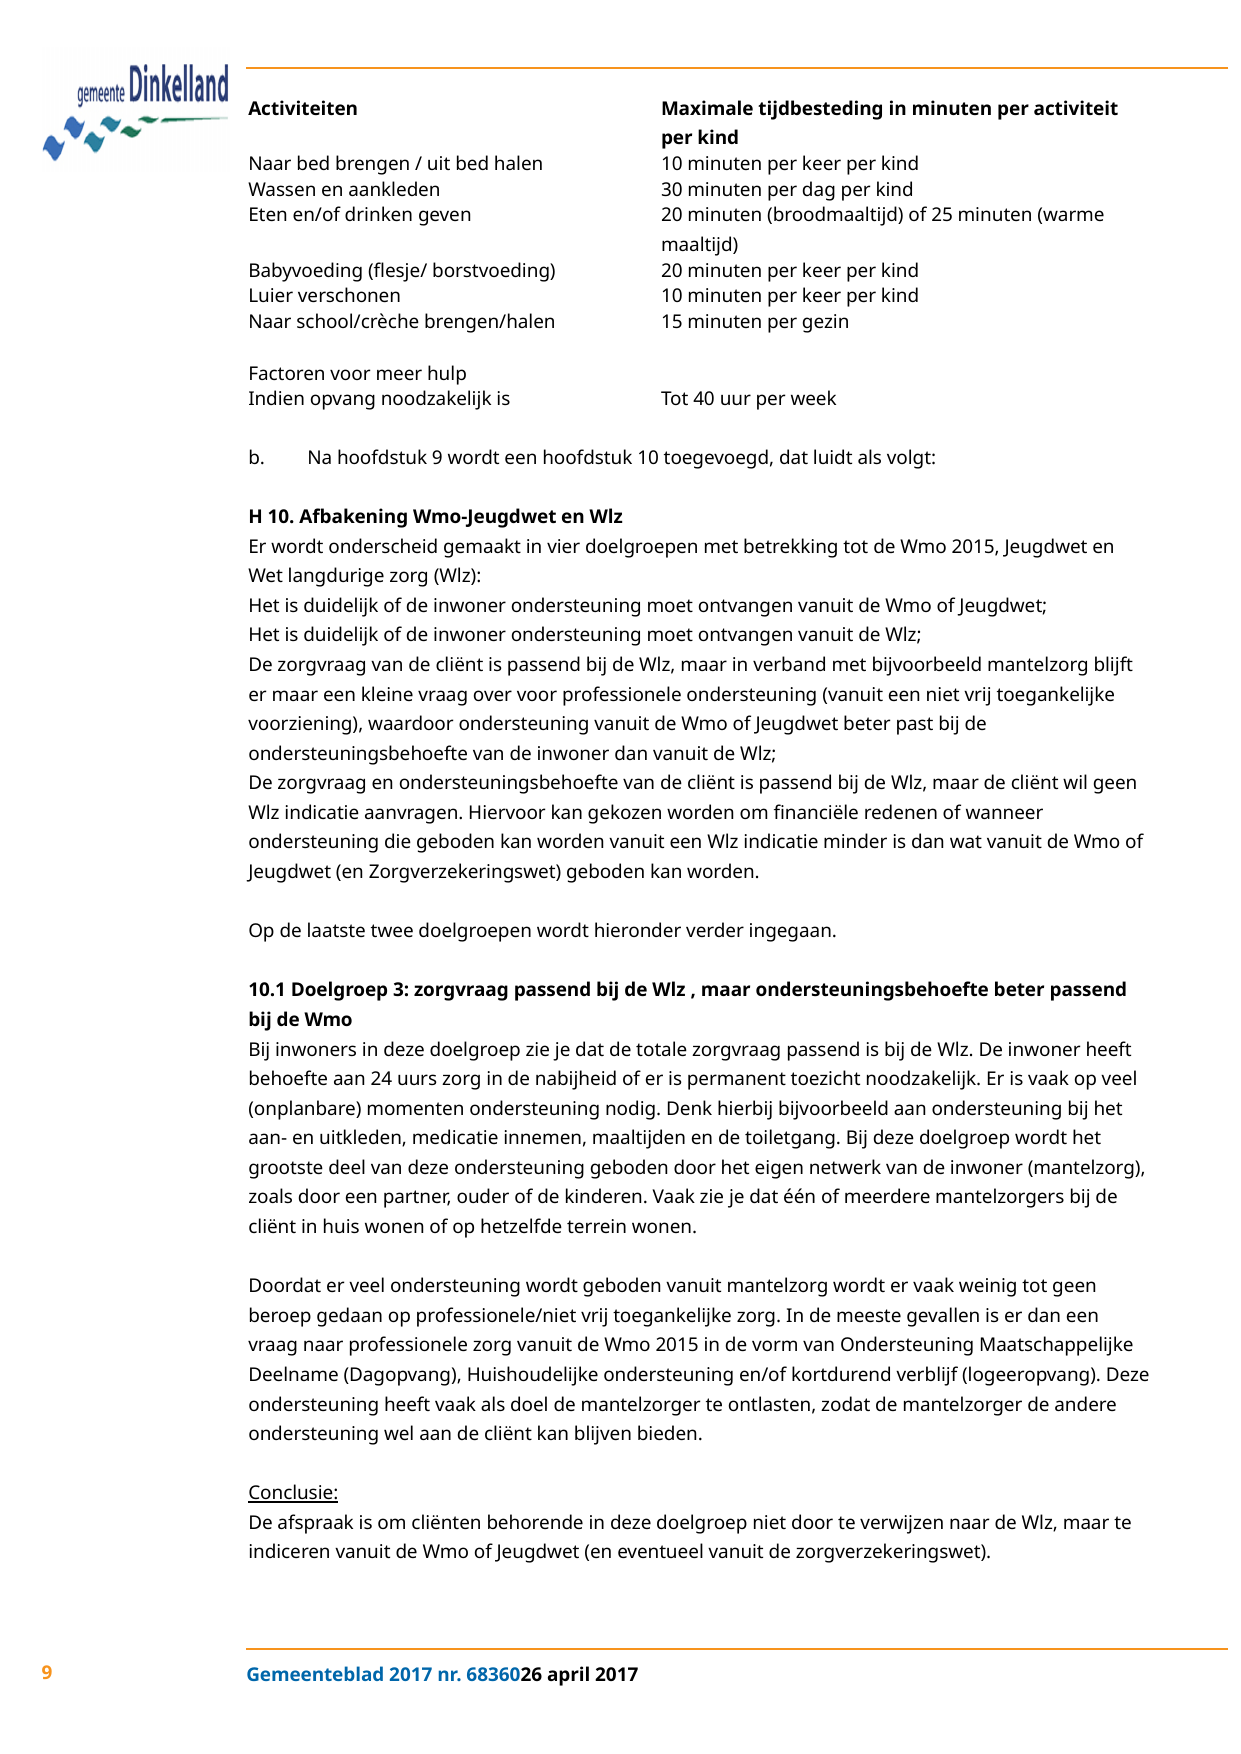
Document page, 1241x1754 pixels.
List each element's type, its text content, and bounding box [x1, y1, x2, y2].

table_cell 30 minuten per dag per kind [661, 176, 1152, 202]
table_cell [248, 334, 661, 360]
table_cell 20 minuten per keer per kind [661, 257, 1152, 283]
list Na hoofdstuk 9 wordt een hoofdstuk 10 toegevoegd, dat luidt als volgt: [248, 444, 1152, 470]
text Het is duidelijk of de inwoner ondersteuning moet ontvangen vanuit de Wmo of Jeugdwet; [248, 592, 1152, 618]
table_cell Babyvoeding (flesje/ borstvoeding) [248, 257, 661, 283]
table_header Activiteiten [248, 95, 661, 150]
table_cell Factoren voor meer hulp [248, 360, 661, 386]
table_cell Naar bed brengen / uit bed halen [248, 150, 661, 176]
text Conclusie: [248, 1479, 1152, 1505]
table_header Maximale tijdbesteding in minuten per activiteit per kind [661, 95, 1152, 150]
picture [41, 47, 231, 172]
table_cell Indien opvang noodzakelijk is [248, 386, 661, 411]
text H 10. Afbakening Wmo-Jeugdwet en Wlz [248, 503, 1152, 529]
table_cell Eten en/of drinken geven [248, 202, 661, 257]
table_cell Wassen en aankleden [248, 176, 661, 202]
text De zorgvraag van de cliënt is passend bij de Wlz, maar in verband met bijvoorbeeld mantelzorg blijft er maar een kleine vraag over voor professionele ondersteuning (vanuit een niet vrij toegankelijke voorziening), waardoor ondersteuning vanuit de Wmo of Jeugdwet beter past bij de ondersteuningsbehoefte van de inwoner dan vanuit de Wlz; [248, 651, 1152, 766]
text Doordat er veel ondersteuning wordt geboden vanuit mantelzorg wordt er vaak weinig tot geen beroep gedaan op professionele/niet vrij toegankelijke zorg. In de meeste gevallen is er dan een vraag naar professionele zorg vanuit de Wmo 2015 in de vorm van Ondersteuning Maatschappelijke Deelname (Dagopvang), Huishoudelijke ondersteuning en/of kortdurend verblijf (logeeropvang). Deze ondersteuning heeft vaak als doel de mantelzorger te ontlasten, zodat de mantelzorger de andere ondersteuning wel aan de cliënt kan blijven bieden. [248, 1272, 1152, 1446]
table_cell [661, 334, 1152, 360]
table_cell 15 minuten per gezin [661, 309, 1152, 334]
text Er wordt onderscheid gemaakt in vier doelgroepen met betrekking tot de Wmo 2015, Jeugdwet en Wet langdurige zorg (Wlz): [248, 533, 1152, 588]
table_cell Luier verschonen [248, 283, 661, 308]
text Bij inwoners in deze doelgroep zie je dat de totale zorgvraag passend is bij de Wlz. De inwoner heeft behoefte aan 24 uurs zorg in de nabijheid of er is permanent toezicht noodzakelijk. Er is vaak op veel (onplanbare) momenten ondersteuning nodig. Denk hierbij bijvoorbeeld aan ondersteuning bij het aan- en uitkleden, medicatie innemen, maaltijden en de toiletgang. Bij deze doelgroep wordt het grootste deel van deze ondersteuning geboden door het eigen netwerk van de inwoner (mantelzorg), zoals door een partner, ouder of de kinderen. Vaak zie je dat één of meerdere mantelzorgers bij de cliënt in huis wonen of op hetzelfde terrein wonen. [248, 1036, 1152, 1239]
table_cell 20 minuten (broodmaaltijd) of 25 minuten (warme maaltijd) [661, 202, 1152, 257]
table_cell Tot 40 uur per week [661, 386, 1152, 411]
table_cell Naar school/crèche brengen/halen [248, 309, 661, 334]
table_cell 10 minuten per keer per kind [661, 150, 1152, 176]
text 10.1 Doelgroep 3: zorgvraag passend bij de Wlz , maar ondersteuningsbehoefte beter passend bij de Wmo [248, 977, 1152, 1032]
text De afspraak is om cliënten behorende in deze doelgroep niet door te verwijzen naar de Wlz, maar te indiceren vanuit de Wmo of Jeugdwet (en eventueel vanuit de zorgverzekeringswet). [248, 1509, 1152, 1564]
text De zorgvraag en ondersteuningsbehoefte van de cliënt is passend bij de Wlz, maar de cliënt wil geen Wlz indicatie aanvragen. Hiervoor kan gekozen worden om financiële redenen of wanneer ondersteuning die geboden kan worden vanuit een Wlz indicatie minder is dan wat vanuit de Wmo of Jeugdwet (en Zorgverzekeringswet) geboden kan worden. [248, 769, 1152, 884]
text Het is duidelijk of de inwoner ondersteuning moet ontvangen vanuit de Wlz; [248, 622, 1152, 647]
table_cell 10 minuten per keer per kind [661, 283, 1152, 308]
text Op de laatste twee doelgroepen wordt hieronder verder ingegaan. [248, 917, 1152, 943]
table_cell [661, 360, 1152, 386]
